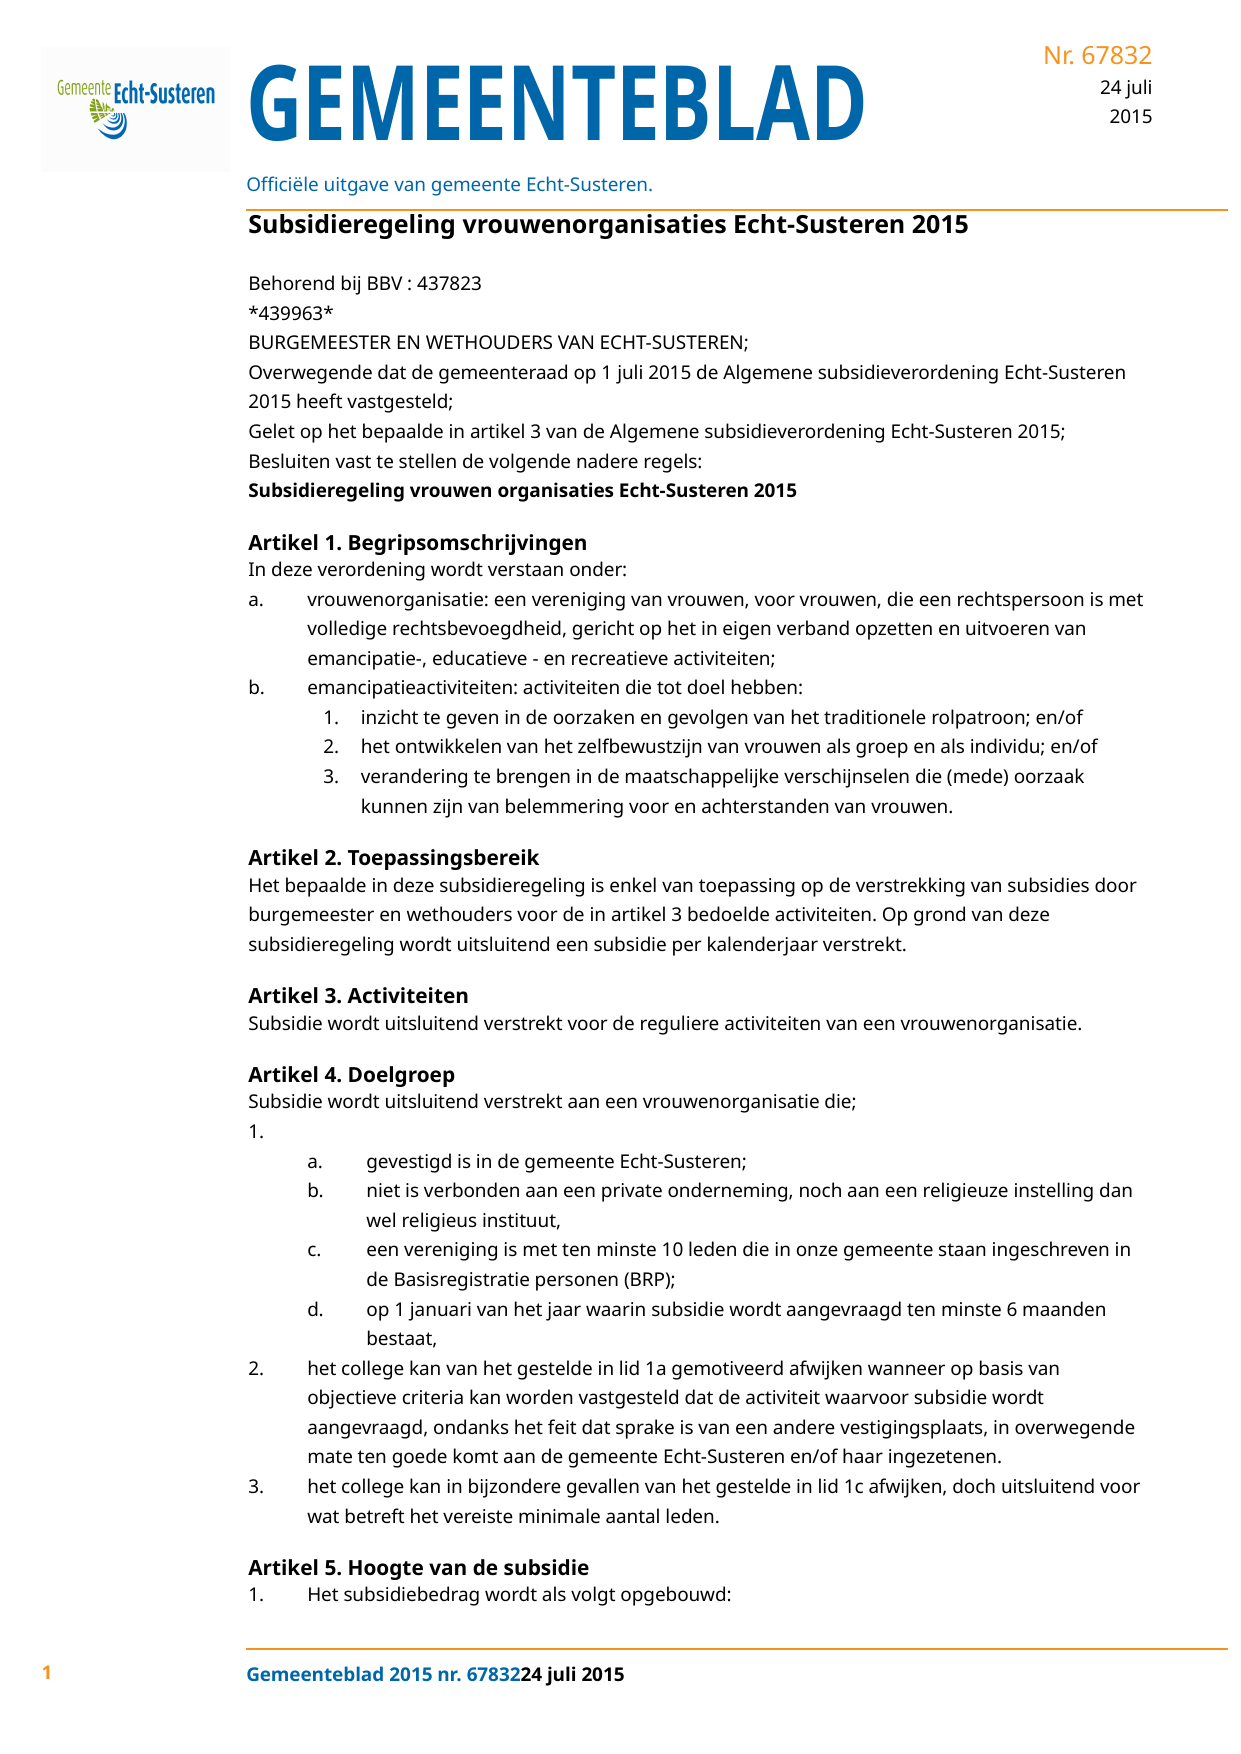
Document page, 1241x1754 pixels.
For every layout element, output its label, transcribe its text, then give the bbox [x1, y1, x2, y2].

list het ontwikkelen van het zelfbewustzijn van vrouwen als groep en als individu; en/of [323, 734, 1152, 759]
text Subsidieregeling vrouwenorganisaties Echt-Susteren 2015 [248, 211, 1152, 241]
list verandering te brengen in de maatschappelijke verschijnselen die (mede) oorzaak kunnen zijn van belemmering voor en achterstanden van vrouwen. [323, 763, 1152, 819]
text Subsidie wordt uitsluitend verstrekt aan een vrouwenorganisatie die; [248, 1089, 1152, 1114]
text Artikel 5. Hoogte van de subsidie [248, 1553, 1152, 1582]
text Het bepaalde in deze subsidieregeling is enkel van toepassing op de verstrekking van subsidies door burgemeester en wethouders voor de in artikel 3 bedoelde activiteiten. Op grond van deze subsidieregeling wordt uitsluitend een subsidie per kalenderjaar verstrekt. [248, 872, 1152, 957]
text Subsidie wordt uitsluitend verstrekt voor de reguliere activiteiten van een vrouwenorganisatie. [248, 1010, 1152, 1036]
text Artikel 1. Begripsomschrijvingen [248, 528, 1152, 556]
text In deze verordening wordt verstaan onder: [248, 556, 1152, 582]
list het college kan van het gestelde in lid 1a gemotiveerd afwijken wanneer op basis van objectieve criteria kan worden vastgesteld dat de activiteit waarvoor subsidie wordt aangevraagd, ondanks het feit dat sprake is van een andere vestigingsplaats, in overwegende mate ten goede komt aan de gemeente Echt-Susteren en/of haar ingezetenen. [248, 1355, 1152, 1469]
text *439963* [248, 300, 1152, 326]
list een vereniging is met ten minste 10 leden die in onze gemeente staan ingeschreven in de Basisregistratie personen (BRP); [307, 1237, 1152, 1292]
text Artikel 4. Doelgroep [248, 1060, 1152, 1089]
list inzicht te geven in de oorzaken en gevolgen van het traditionele rolpatroon; en/of [323, 704, 1152, 730]
list het college kan in bijzondere gevallen van het gestelde in lid 1c afwijken, doch uitsluitend voor wat betreft het vereiste minimale aantal leden. [248, 1473, 1152, 1528]
text Gelet op het bepaalde in artikel 3 van de Algemene subsidieverordening Echt-Susteren 2015; [248, 418, 1152, 444]
text Overwegende dat de gemeenteraad op 1 juli 2015 de Algemene subsidieverordening Echt-Susteren 2015 heeft vastgesteld; [248, 359, 1152, 414]
list gevestigd is in de gemeente Echt-Susteren; [307, 1148, 1152, 1173]
text Behorend bij BBV : 437823 [248, 270, 1152, 296]
list emancipatieactiviteiten: activiteiten die tot doel hebben: [248, 674, 1152, 700]
text Subsidieregeling vrouwen organisaties Echt-Susteren 2015 [248, 477, 1152, 503]
list niet is verbonden aan een private onderneming, noch aan een religieuze instelling dan wel religieus instituut, [307, 1177, 1152, 1233]
text BURGEMEESTER EN WETHOUDERS VAN ECHT-SUSTEREN; [248, 329, 1152, 355]
list Het subsidiebedrag wordt als volgt opgebouwd: [248, 1582, 1152, 1607]
list vrouwenorganisatie: een vereniging van vrouwen, voor vrouwen, die een rechtspersoon is met volledige rechtsbevoegdheid, gericht op het in eigen verband opzetten en uitvoeren van emancipatie-, educatieve - en recreatieve activiteiten; [248, 586, 1152, 671]
text Besluiten vast te stellen de volgende nadere regels: [248, 448, 1152, 473]
text Artikel 2. Toepassingsbereik [248, 843, 1152, 872]
picture [41, 47, 231, 172]
list op 1 januari van het jaar waarin subsidie wordt aangevraagd ten minste 6 maanden bestaat, [307, 1296, 1152, 1351]
text Artikel 3. Activiteiten [248, 981, 1152, 1010]
